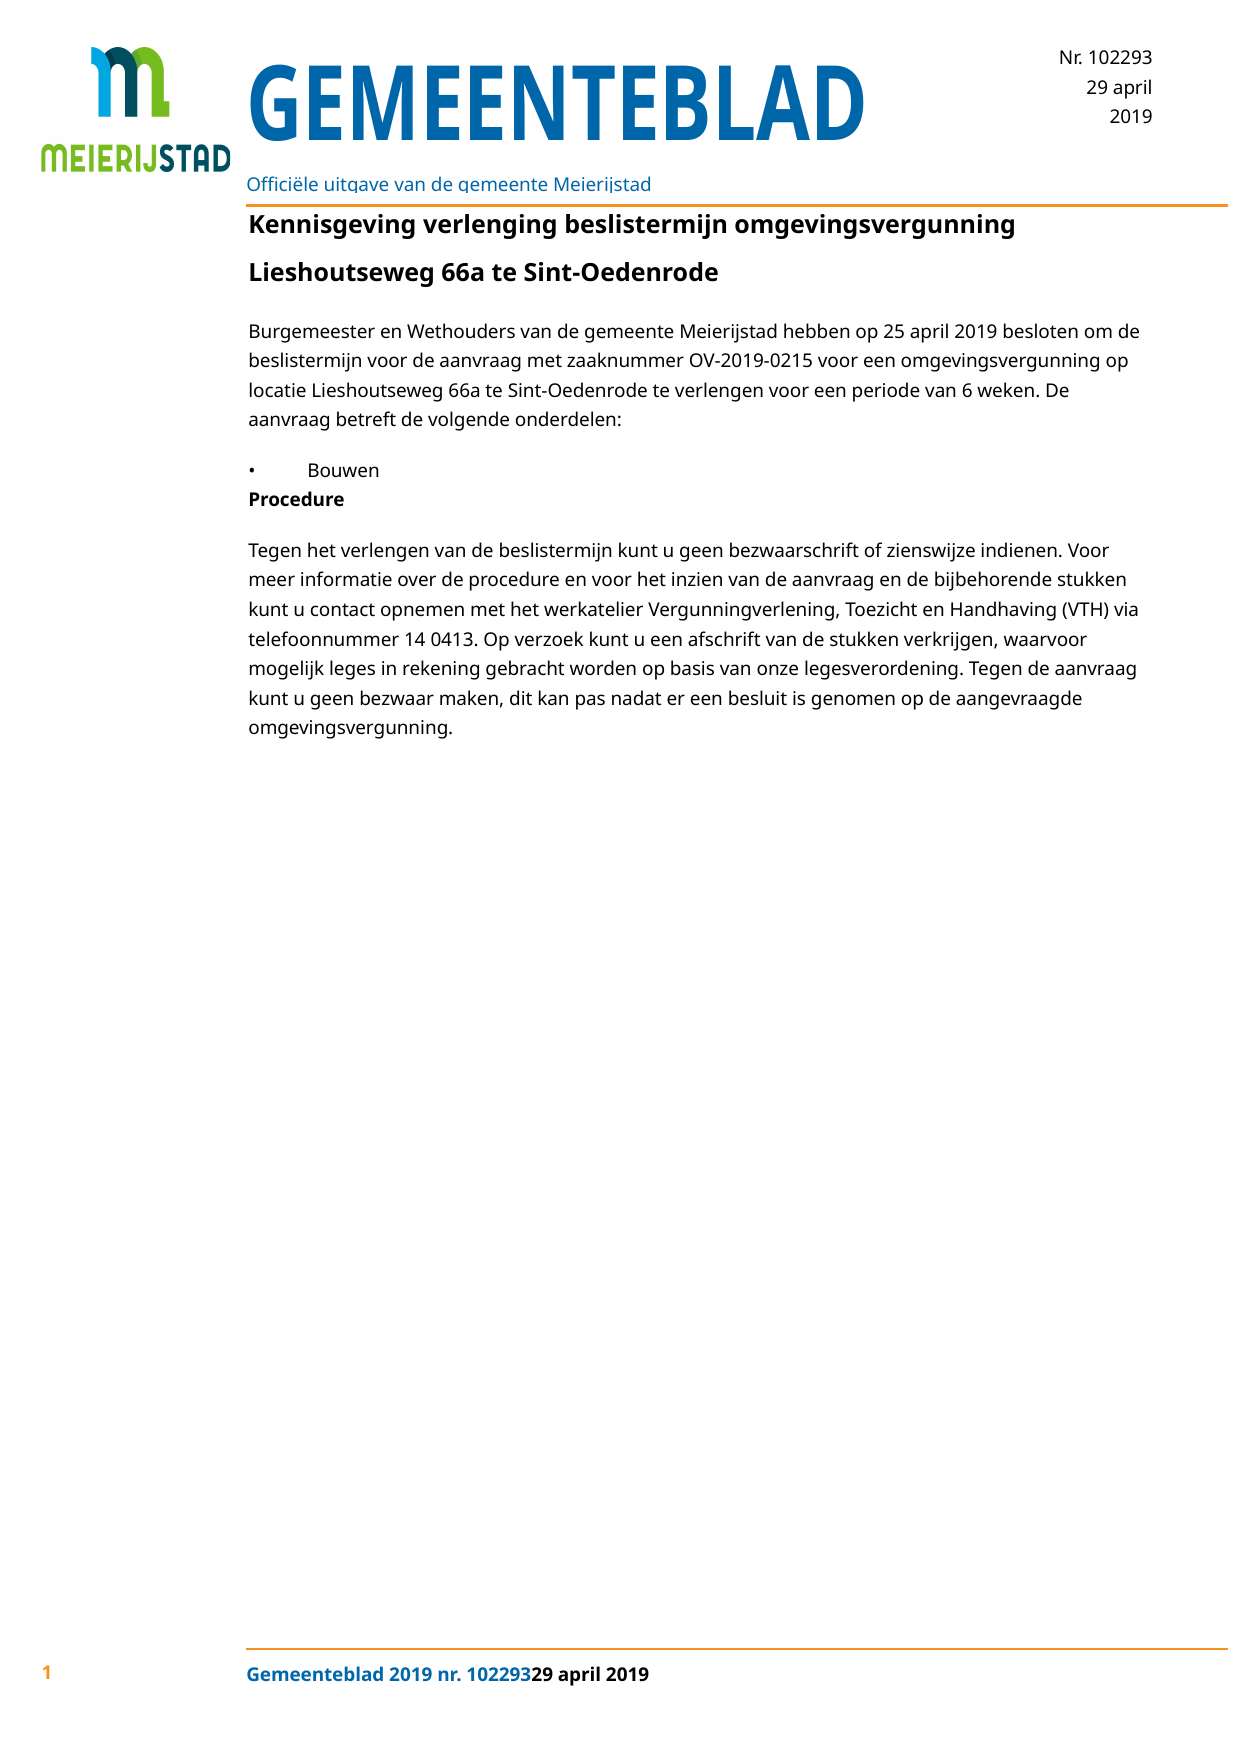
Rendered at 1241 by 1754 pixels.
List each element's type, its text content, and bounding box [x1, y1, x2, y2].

text Tegen het verlengen van de beslistermijn kunt u geen bezwaarschrift of zienswijze indienen. Voor meer informatie over de procedure en voor het inzien van de aanvraag en de bijbehorende stukken kunt u contact opnemen met het werkatelier Vergunningverlening, Toezicht en Handhaving (VTH) via telefoonnummer 14 0413. Op verzoek kunt u een afschrift van de stukken verkrijgen, waarvoor mogelijk leges in rekening gebracht worden op basis van onze legesverordening. Tegen de aanvraag kunt u geen bezwaar maken, dit kan pas nadat er een besluit is genomen op de aangevraagde omgevingsvergunning. [248, 537, 1152, 740]
list Bouwen [248, 457, 1152, 483]
text Kennisgeving verlenging beslistermijn omgevingsvergunning Lieshoutseweg 66a te Sint-Oedenrode [248, 207, 1152, 288]
text Procedure [248, 487, 1152, 512]
text Burgemeester en Wethouders van de gemeente Meierijstad hebben op 25 april 2019 besloten om de beslistermijn voor de aanvraag met zaaknummer OV-2019-0215 voor een omgevingsvergunning op locatie Lieshoutseweg 66a te Sint-Oedenrode te verlengen voor een periode van 6 weken. De aanvraag betreft de volgende onderdelen: [248, 318, 1152, 432]
picture [41, 47, 231, 172]
